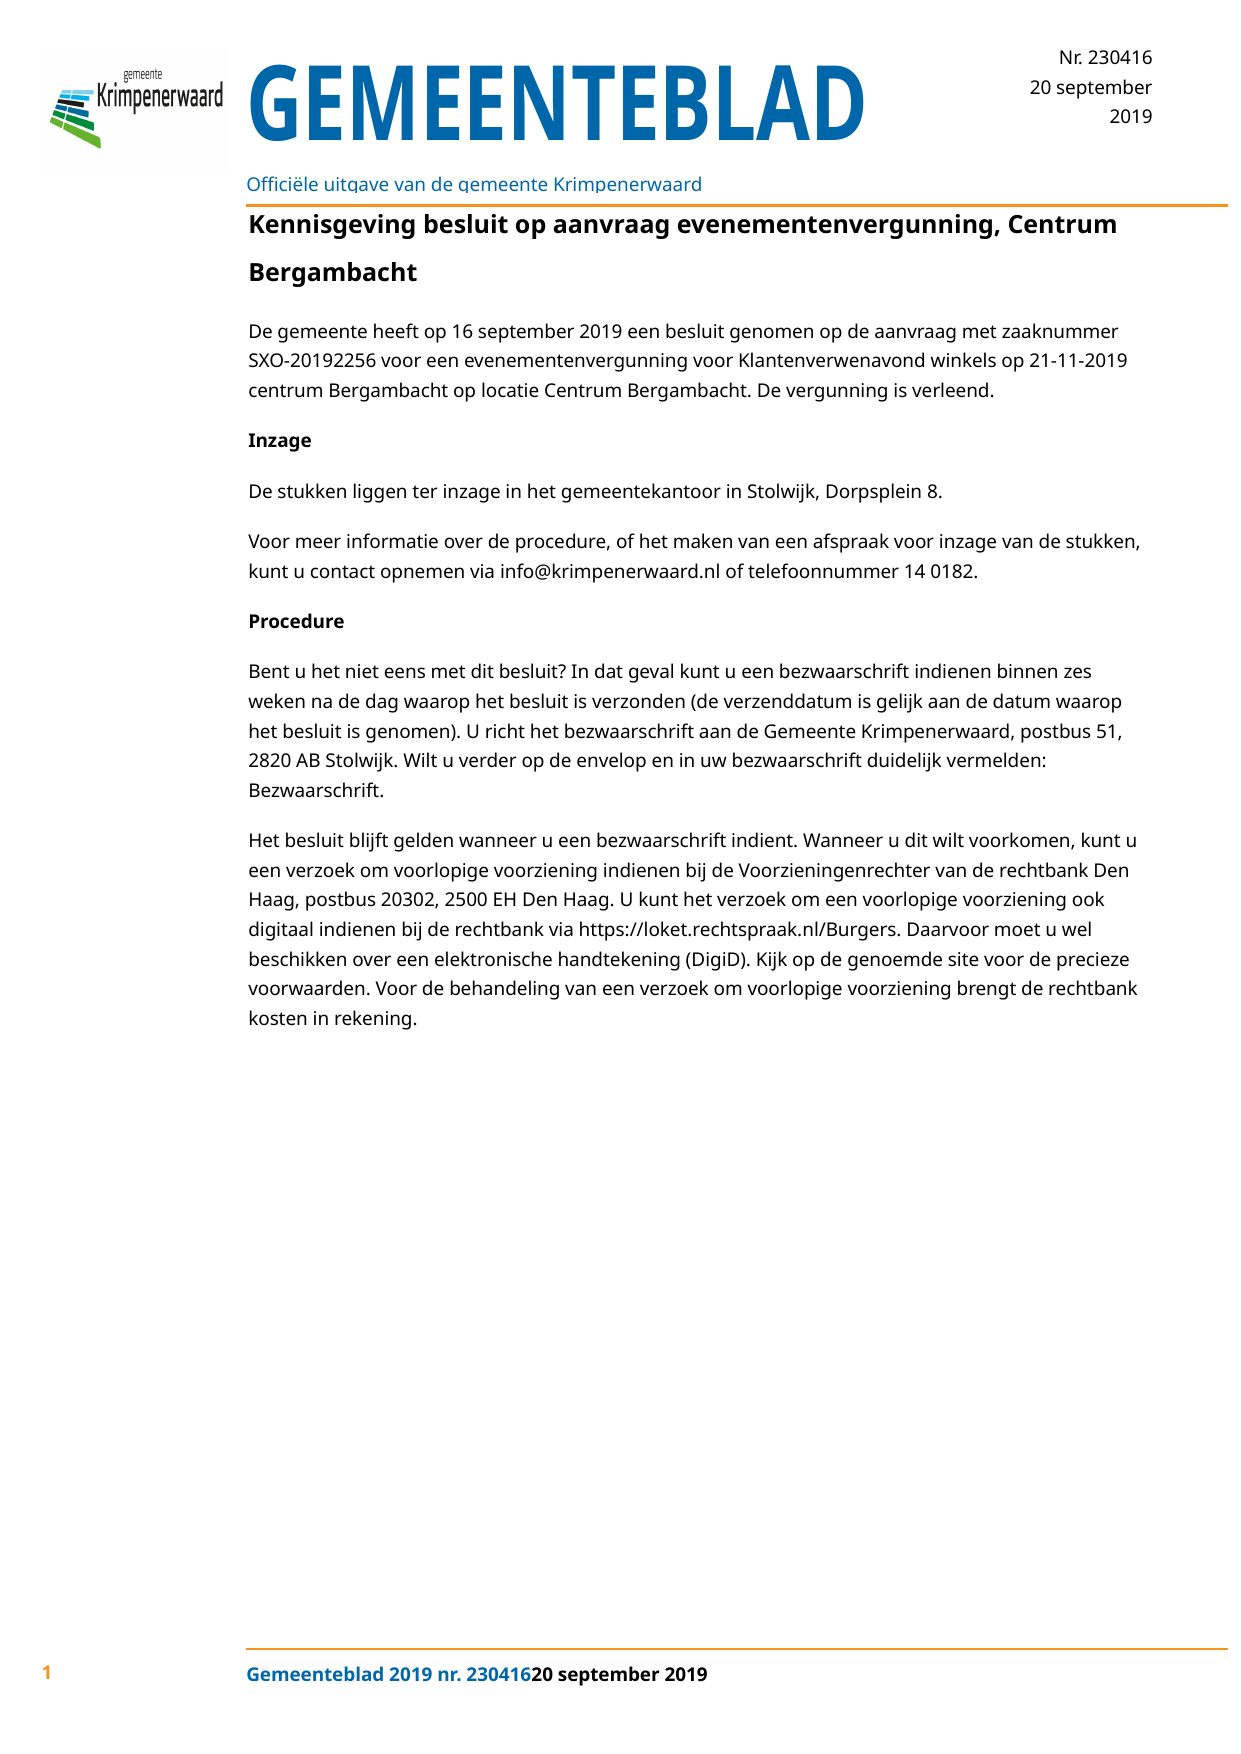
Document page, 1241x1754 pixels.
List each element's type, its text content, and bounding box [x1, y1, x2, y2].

text Kennisgeving besluit op aanvraag evenementenvergunning, Centrum Bergambacht [248, 207, 1152, 288]
text De stukken liggen ter inzage in het gemeentekantoor in Stolwijk, Dorpsplein 8. [248, 478, 1152, 504]
text Het besluit blijft gelden wanneer u een bezwaarschrift indient. Wanneer u dit wilt voorkomen, kunt u een verzoek om voorlopige voorziening indienen bij de Voorzieningenrechter van de rechtbank Den Haag, postbus 20302, 2500 EH Den Haag. U kunt het verzoek om een voorlopige voorziening ook digitaal indienen bij de rechtbank via https://loket.rechtspraak.nl/Burgers. Daarvoor moet u wel beschikken over een elektronische handtekening (DigiD). Kijk op de genoemde site voor de precieze voorwaarden. Voor de behandeling van een verzoek om voorlopige voorziening brengt de rechtbank kosten in rekening. [248, 827, 1152, 1031]
picture [41, 47, 231, 172]
text Inzage [248, 427, 1152, 453]
text Procedure [248, 608, 1152, 634]
text Voor meer informatie over de procedure, of het maken van een afspraak voor inzage van de stukken, kunt u contact opnemen via info@krimpenerwaard.nl of telefoonnummer 14 0182. [248, 528, 1152, 584]
text Bent u het niet eens met dit besluit? In dat geval kunt u een bezwaarschrift indienen binnen zes weken na de dag waarop het besluit is verzonden (de verzenddatum is gelijk aan de datum waarop het besluit is genomen). U richt het bezwaarschrift aan de Gemeente Krimpenerwaard, postbus 51, 2820 AB Stolwijk. Wilt u verder op de envelop en in uw bezwaarschrift duidelijk vermelden: Bezwaarschrift. [248, 659, 1152, 803]
text De gemeente heeft op 16 september 2019 een besluit genomen op de aanvraag met zaaknummer SXO-20192256 voor een evenementenvergunning voor Klantenverwenavond winkels op 21-11-2019 centrum Bergambacht op locatie Centrum Bergambacht. De vergunning is verleend. [248, 318, 1152, 403]
